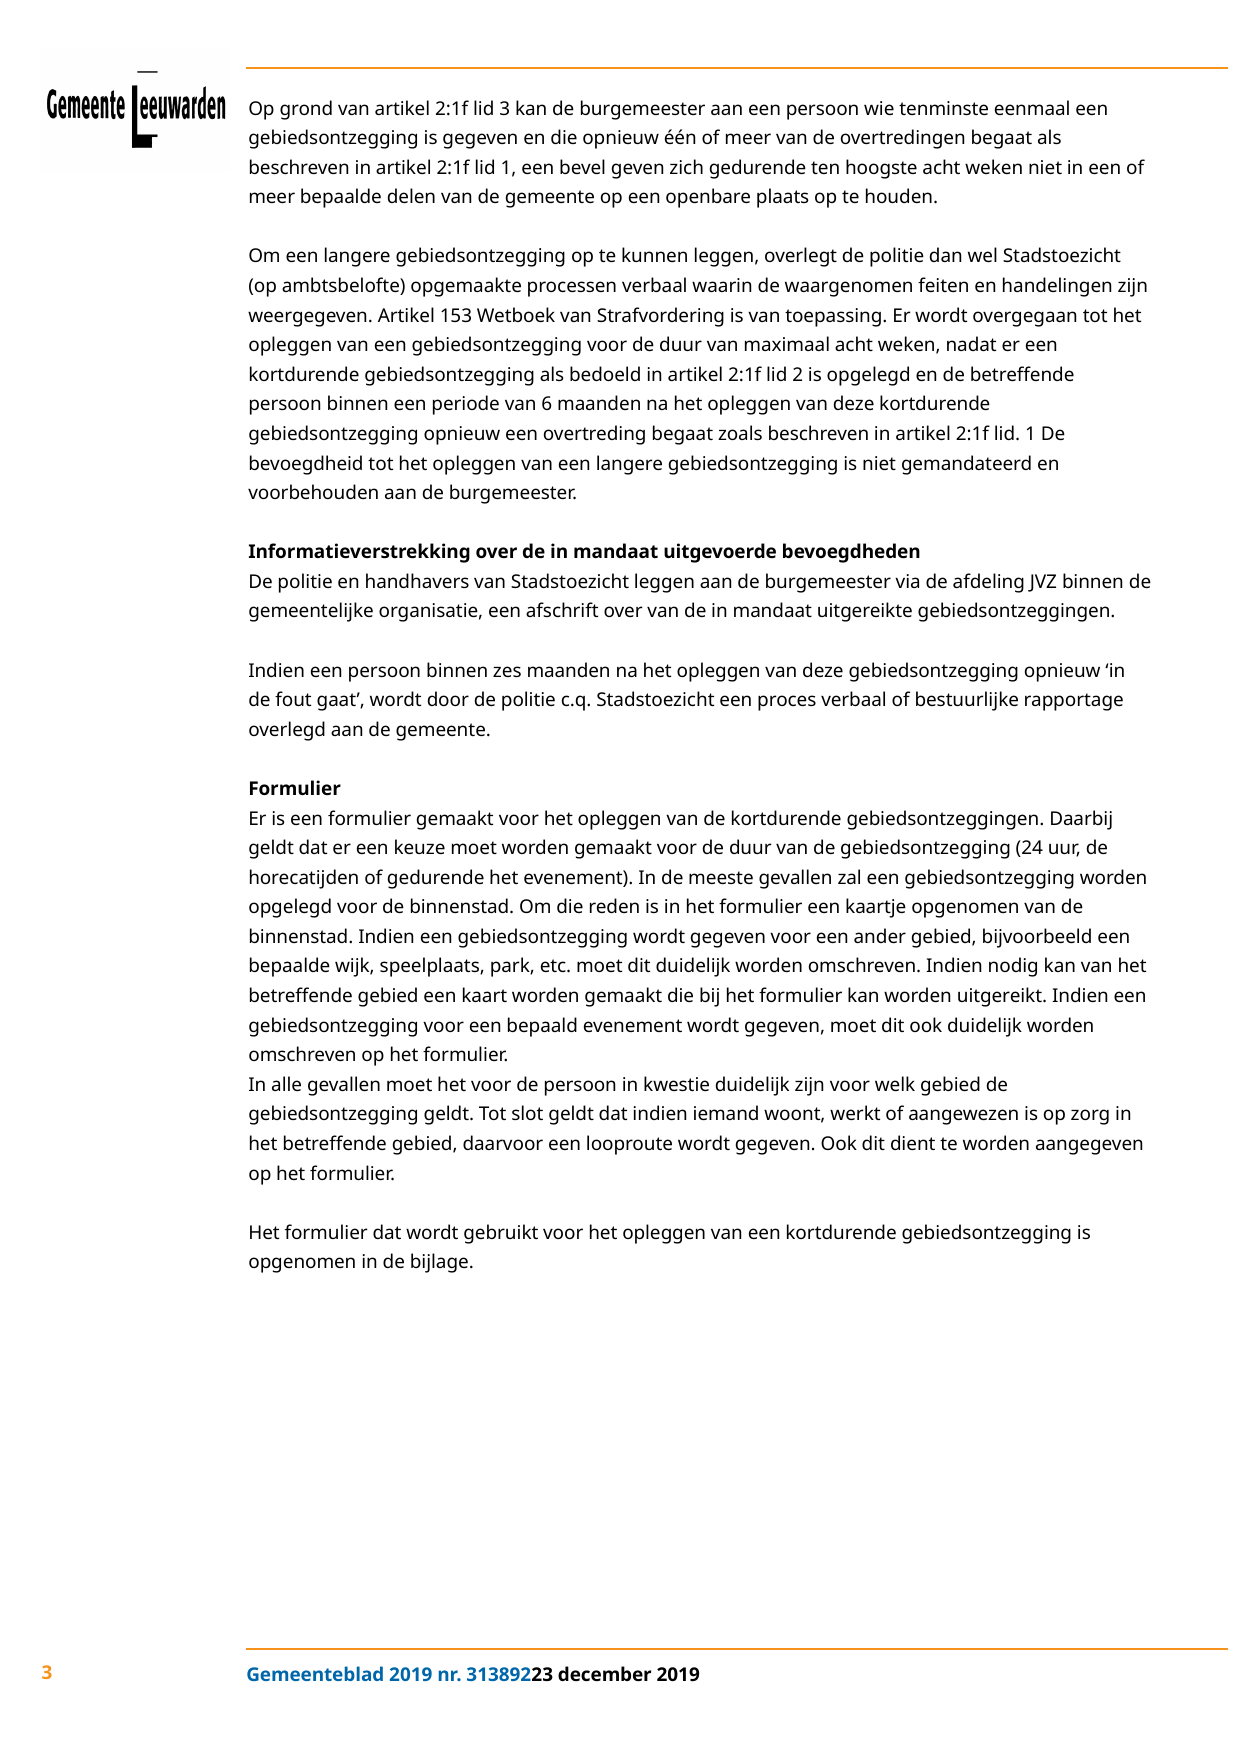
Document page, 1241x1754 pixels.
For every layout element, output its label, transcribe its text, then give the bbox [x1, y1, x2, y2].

text Informatieverstrekking over de in mandaat uitgevoerde bevoegdheden [248, 538, 1152, 564]
text Op grond van artikel 2:1f lid 3 kan de burgemeester aan een persoon wie tenminste eenmaal een gebiedsontzegging is gegeven en die opnieuw één of meer van de overtredingen begaat als beschreven in artikel 2:1f lid 1, een bevel geven zich gedurende ten hoogste acht weken niet in een of meer bepaalde delen van de gemeente op een openbare plaats op te houden. [248, 95, 1152, 209]
text Formulier [248, 775, 1152, 801]
picture [41, 47, 231, 172]
text Indien een persoon binnen zes maanden na het opleggen van deze gebiedsontzegging opnieuw ‘in de fout gaat’, wordt door de politie c.q. Stadstoezicht een proces verbaal of bestuurlijke rapportage overlegd aan de gemeente. [248, 657, 1152, 742]
text Om een langere gebiedsontzegging op te kunnen leggen, overlegt de politie dan wel Stadstoezicht (op ambtsbelofte) opgemaakte processen verbaal waarin de waargenomen feiten en handelingen zijn weergegeven. Artikel 153 Wetboek van Strafvordering is van toepassing. Er wordt overgegaan tot het opleggen van een gebiedsontzegging voor de duur van maximaal acht weken, nadat er een kortdurende gebiedsontzegging als bedoeld in artikel 2:1f lid 2 is opgelegd en de betreffende persoon binnen een periode van 6 maanden na het opleggen van deze kortdurende gebiedsontzegging opnieuw een overtreding begaat zoals beschreven in artikel 2:1f lid. 1 De bevoegdheid tot het opleggen van een langere gebiedsontzegging is niet gemandateerd en voorbehouden aan de burgemeester. [248, 243, 1152, 505]
text Het formulier dat wordt gebruikt voor het opleggen van een kortdurende gebiedsontzegging is opgenomen in de bijlage. [248, 1219, 1152, 1274]
text In alle gevallen moet het voor de persoon in kwestie duidelijk zijn voor welk gebied de gebiedsontzegging geldt. Tot slot geldt dat indien iemand woont, werkt of aangewezen is op zorg in het betreffende gebied, daarvoor een looproute wordt gegeven. Ook dit dient te worden aangegeven op het formulier. [248, 1071, 1152, 1186]
text De politie en handhavers van Stadstoezicht leggen aan de burgemeester via de afdeling JVZ binnen de gemeentelijke organisatie, een afschrift over van de in mandaat uitgereikte gebiedsontzeggingen. [248, 568, 1152, 623]
text Er is een formulier gemaakt voor het opleggen van de kortdurende gebiedsontzeggingen. Daarbij geldt dat er een keuze moet worden gemaakt voor de duur van de gebiedsontzegging (24 uur, de horecatijden of gedurende het evenement). In de meeste gevallen zal een gebiedsontzegging worden opgelegd voor de binnenstad. Om die reden is in het formulier een kaartje opgenomen van de binnenstad. Indien een gebiedsontzegging wordt gegeven voor een ander gebied, bijvoorbeeld een bepaalde wijk, speelplaats, park, etc. moet dit duidelijk worden omschreven. Indien nodig kan van het betreffende gebied een kaart worden gemaakt die bij het formulier kan worden uitgereikt. Indien een gebiedsontzegging voor een bepaald evenement wordt gegeven, moet dit ook duidelijk worden omschreven op het formulier. [248, 805, 1152, 1067]
